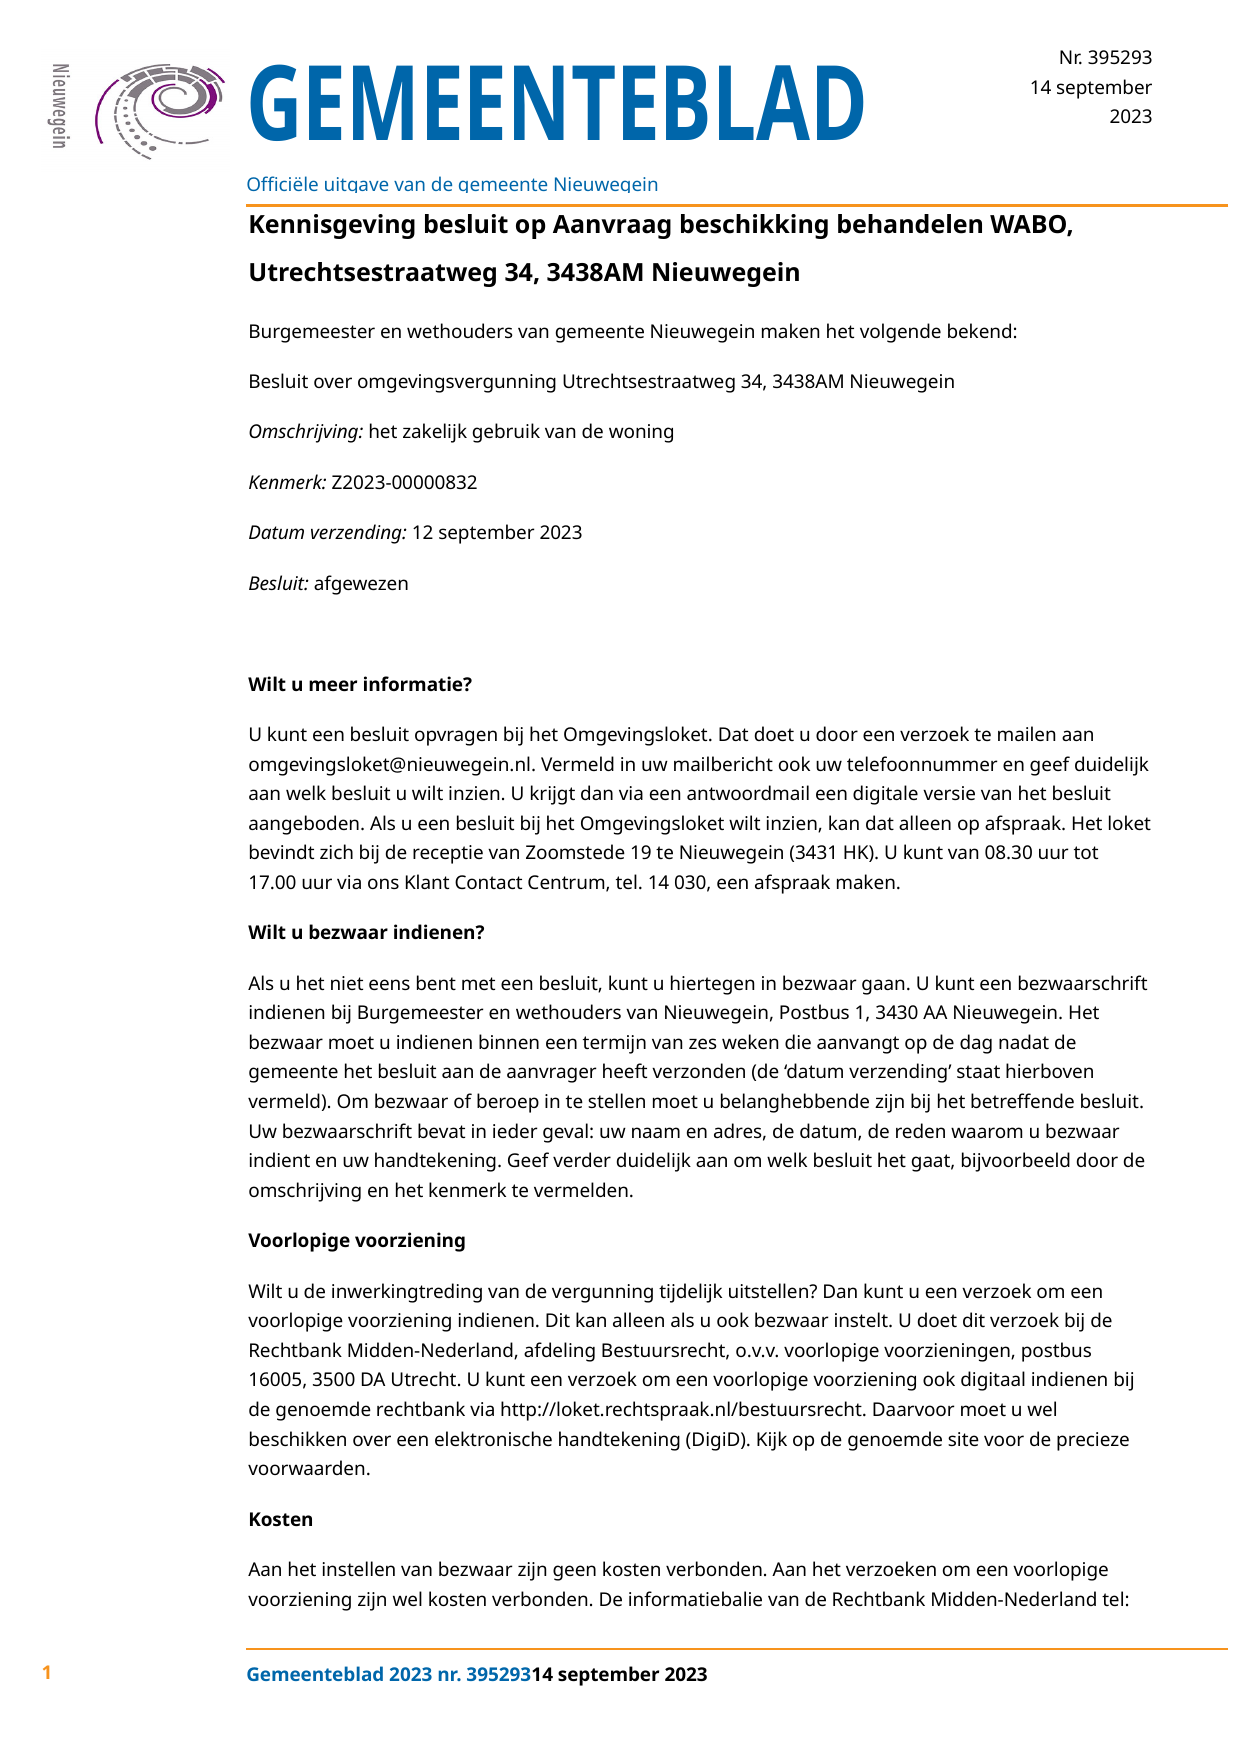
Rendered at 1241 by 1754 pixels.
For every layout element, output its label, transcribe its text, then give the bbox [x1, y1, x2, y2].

text Als u het niet eens bent met een besluit, kunt u hiertegen in bezwaar gaan. U kunt een bezwaarschrift indienen bij Burgemeester en wethouders van Nieuwegein, Postbus 1, 3430 AA Nieuwegein. Het bezwaar moet u indienen binnen een termijn van zes weken die aanvangt op de dag nadat de gemeente het besluit aan de aanvrager heeft verzonden (de ‘datum verzending’ staat hierboven vermeld). Om bezwaar of beroep in te stellen moet u belanghebbende zijn bij het betreffende besluit. Uw bezwaarschrift bevat in ieder geval: uw naam en adres, de datum, de reden waarom u bezwaar indient en uw handtekening. Geef verder duidelijk aan om welk besluit het gaat, bijvoorbeeld door de omschrijving en het kenmerk te vermelden. [248, 970, 1152, 1203]
text Besluit: afgewezen [248, 570, 1152, 596]
text Kosten [248, 1506, 1152, 1532]
text Datum verzending: 12 september 2023 [248, 519, 1152, 545]
text Wilt u de inwerkingtreding van de vergunning tijdelijk uitstellen? Dan kunt u een verzoek om een voorlopige voorziening indienen. Dit kan alleen als u ook bezwaar instelt. U doet dit verzoek bij de Rechtbank Midden-Nederland, afdeling Bestuursrecht, o.v.v. voorlopige voorzieningen, postbus 16005, 3500 DA Utrecht. U kunt een verzoek om een voorlopige voorziening ook digitaal indienen bij de genoemde rechtbank via http://loket.rechtspraak.nl/bestuursrecht. Daarvoor moet u wel beschikken over een elektronische handtekening (DigiD). Kijk op de genoemde site voor de precieze voorwaarden. [248, 1278, 1152, 1481]
text Aan het instellen van bezwaar zijn geen kosten verbonden. Aan het verzoeken om een voorlopige voorziening zijn wel kosten verbonden. De informatiebalie van de Rechtbank Midden-Nederland tel: [248, 1556, 1152, 1612]
text Voorlopige voorziening [248, 1227, 1152, 1253]
text Besluit over omgevingsvergunning Utrechtsestraatweg 34, 3438AM Nieuwegein [248, 368, 1152, 394]
picture [41, 47, 231, 172]
text Kennisgeving besluit op Aanvraag beschikking behandelen WABO, Utrechtsestraatweg 34, 3438AM Nieuwegein [248, 207, 1152, 288]
text Wilt u bezwaar indienen? [248, 919, 1152, 945]
text Omschrijving: het zakelijk gebruik van de woning [248, 419, 1152, 444]
text Kenmerk: Z2023-00000832 [248, 469, 1152, 495]
text Burgemeester en wethouders van gemeente Nieuwegein maken het volgende bekend: [248, 318, 1152, 344]
text U kunt een besluit opvragen bij het Omgevingsloket. Dat doet u door een verzoek te mailen aan omgevingsloket@nieuwegein.nl. Vermeld in uw mailbericht ook uw telefoonnummer en geef duidelijk aan welk besluit u wilt inzien. U krijgt dan via een antwoordmail een digitale versie van het besluit aangeboden. Als u een besluit bij het Omgevingsloket wilt inzien, kan dat alleen op afspraak. Het loket bevindt zich bij de receptie van Zoomstede 19 te Nieuwegein (3431 HK). U kunt van 08.30 uur tot 17.00 uur via ons Klant Contact Centrum, tel. 14 030, een afspraak maken. [248, 721, 1152, 895]
text Wilt u meer informatie? [248, 671, 1152, 697]
